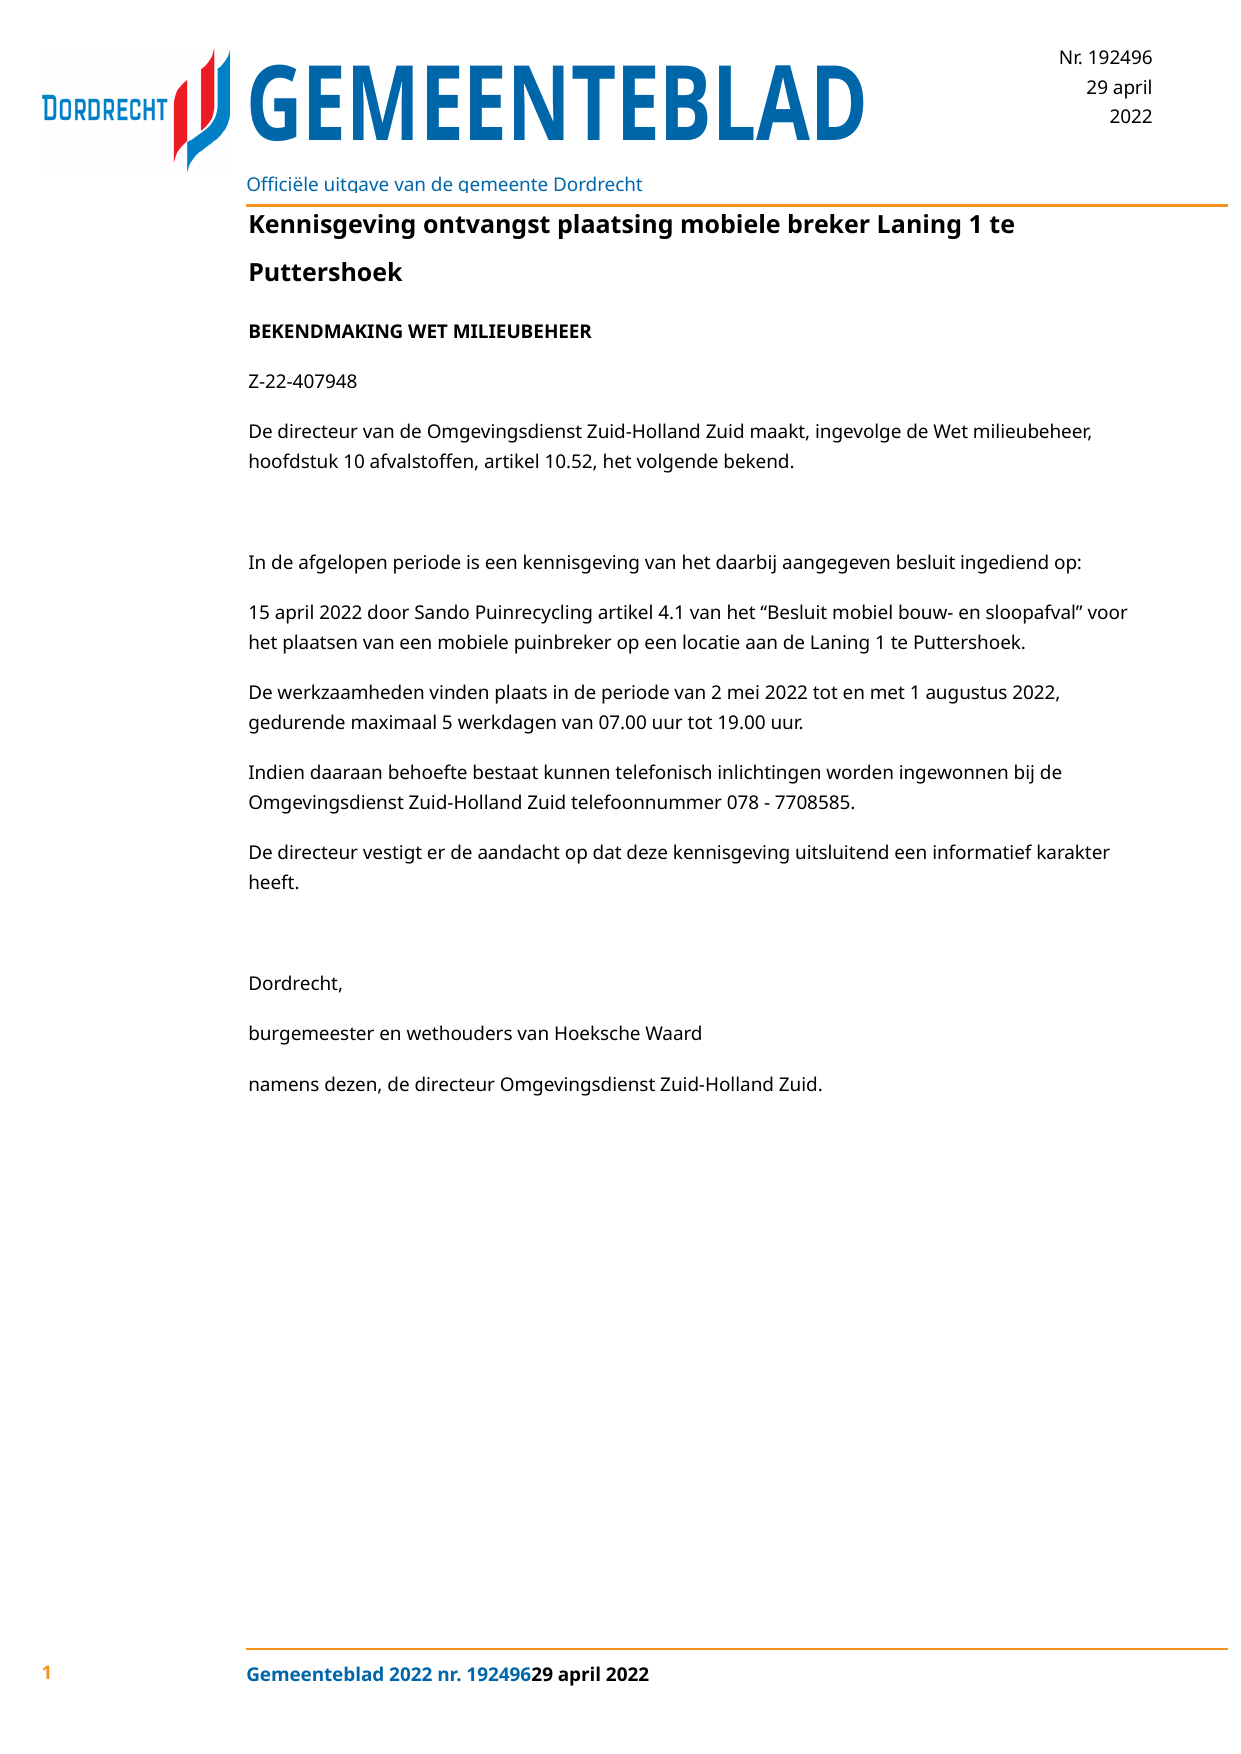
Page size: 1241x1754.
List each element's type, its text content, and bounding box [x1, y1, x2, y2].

text Indien daaraan behoefte bestaat kunnen telefonisch inlichtingen worden ingewonnen bij de Omgevingsdienst Zuid-Holland Zuid telefoonnummer 078 - 7708585. [248, 759, 1152, 815]
text BEKENDMAKING WET MILIEUBEHEER [248, 318, 1152, 344]
text Kennisgeving ontvangst plaatsing mobiele breker Laning 1 te Puttershoek [248, 207, 1152, 288]
text In de afgelopen periode is een kennisgeving van het daarbij aangegeven besluit ingediend op: [248, 549, 1152, 575]
text De directeur van de Omgevingsdienst Zuid-Holland Zuid maakt, ingevolge de Wet milieubeheer, hoofdstuk 10 afvalstoffen, artikel 10.52, het volgende bekend. [248, 419, 1152, 474]
text De werkzaamheden vinden plaats in de periode van 2 mei 2022 tot en met 1 augustus 2022, gedurende maximaal 5 werkdagen van 07.00 uur tot 19.00 uur. [248, 679, 1152, 735]
picture [41, 47, 231, 172]
text 15 april 2022 door Sando Puinrecycling artikel 4.1 van het “Besluit mobiel bouw- en sloopafval” voor het plaatsen van een mobiele puinbreker op een locatie aan de Laning 1 te Puttershoek. [248, 599, 1152, 655]
text De directeur vestigt er de aandacht op dat deze kennisgeving uitsluitend een informatief karakter heeft. [248, 839, 1152, 895]
text burgemeester en wethouders van Hoeksche Waard [248, 1020, 1152, 1046]
text Dordrecht, [248, 970, 1152, 996]
text Z-22-407948 [248, 368, 1152, 394]
text namens dezen, de directeur Omgevingsdienst Zuid-Holland Zuid. [248, 1071, 1152, 1097]
